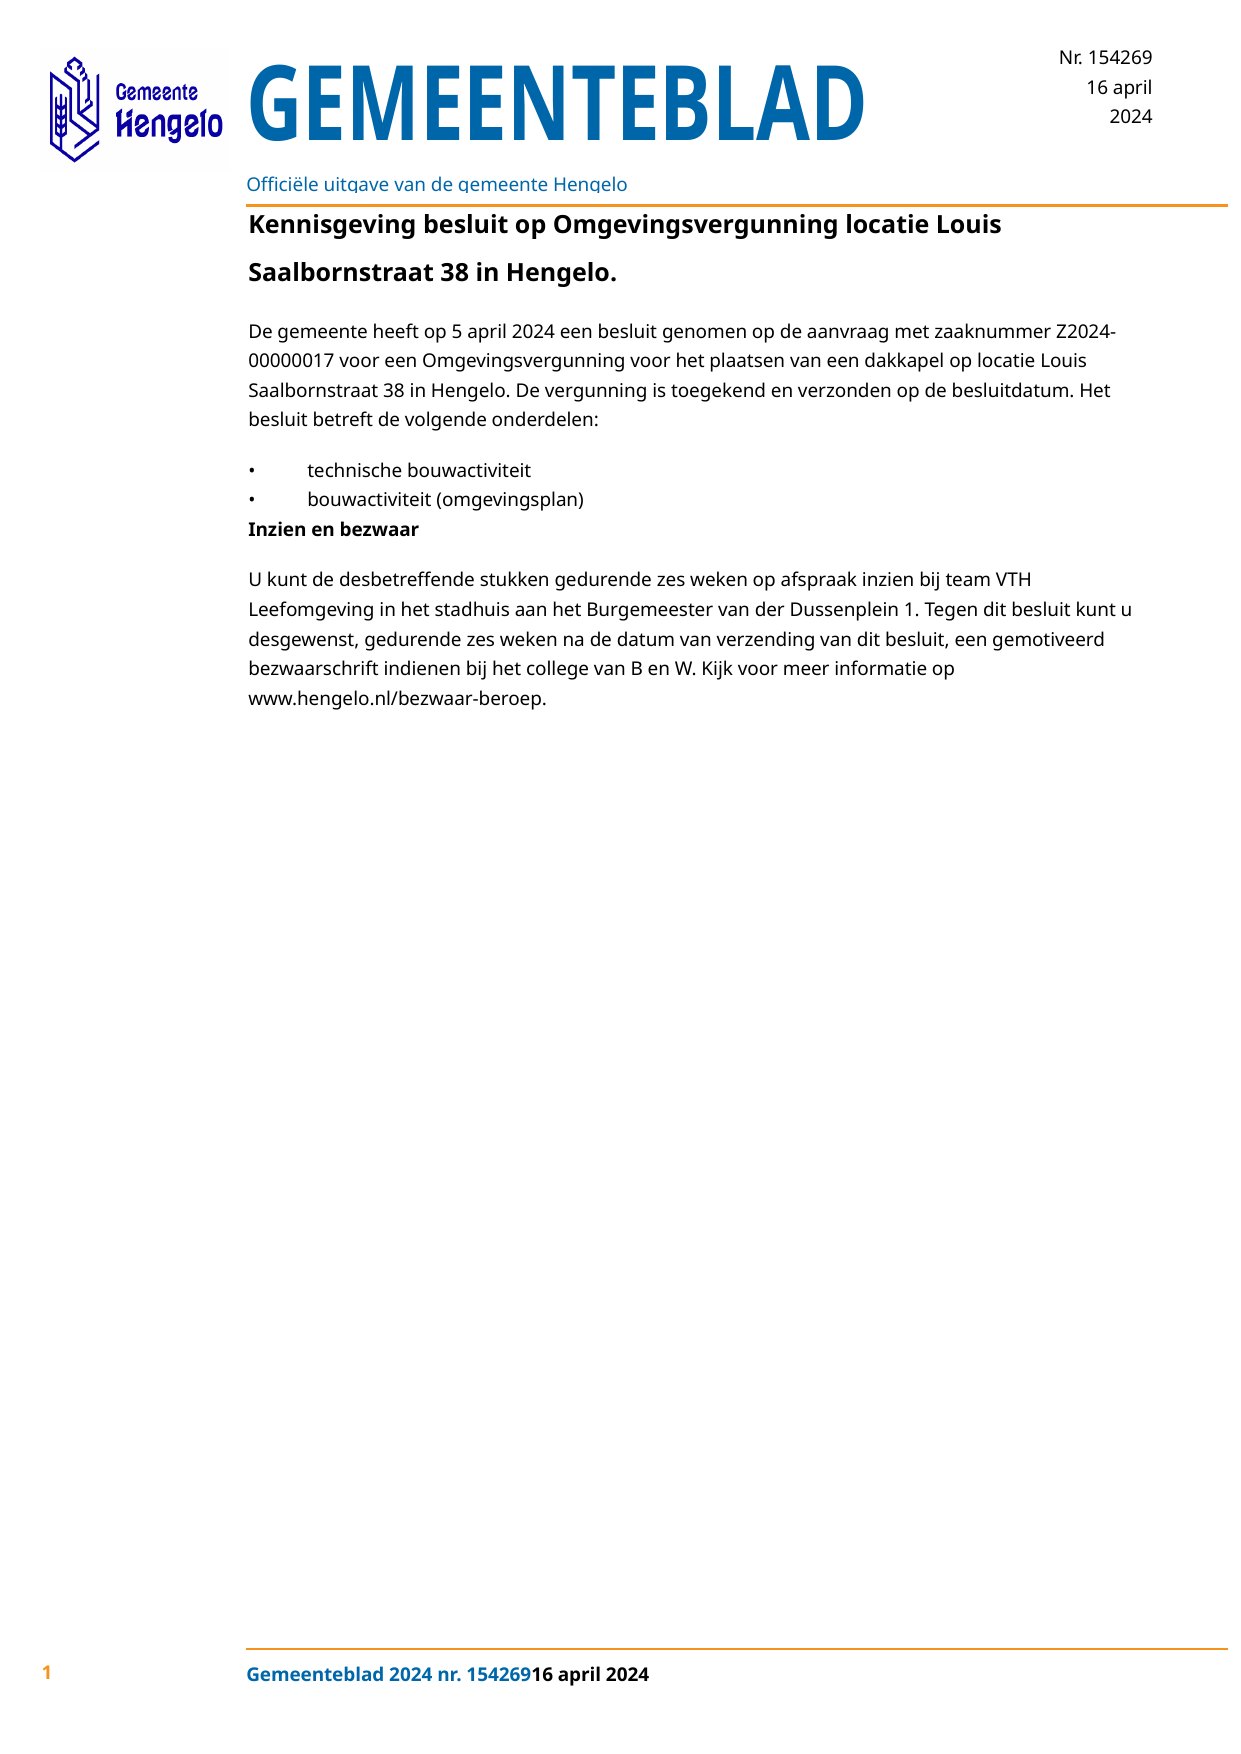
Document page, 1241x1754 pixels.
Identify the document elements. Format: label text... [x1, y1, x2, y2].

text Kennisgeving besluit op Omgevingsvergunning locatie Louis Saalbornstraat 38 in Hengelo. [248, 207, 1152, 288]
list bouwactiviteit (omgevingsplan) [248, 487, 1152, 512]
text U kunt de desbetreffende stukken gedurende zes weken op afspraak inzien bij team VTH Leefomgeving in het stadhuis aan het Burgemeester van der Dussenplein 1. Tegen dit besluit kunt u desgewenst, gedurende zes weken na de datum van verzending van dit besluit, een gemotiveerd bezwaarschrift indienen bij het college van B en W. Kijk voor meer informatie op www.hengelo.nl/bezwaar-beroep. [248, 567, 1152, 711]
text Inzien en bezwaar [248, 516, 1152, 542]
text De gemeente heeft op 5 april 2024 een besluit genomen op de aanvraag met zaaknummer Z2024-00000017 voor een Omgevingsvergunning voor het plaatsen van een dakkapel op locatie Louis Saalbornstraat 38 in Hengelo. De vergunning is toegekend en verzonden op de besluitdatum. Het besluit betreft de volgende onderdelen: [248, 318, 1152, 432]
picture [41, 47, 231, 172]
list technische bouwactiviteit [248, 457, 1152, 483]
